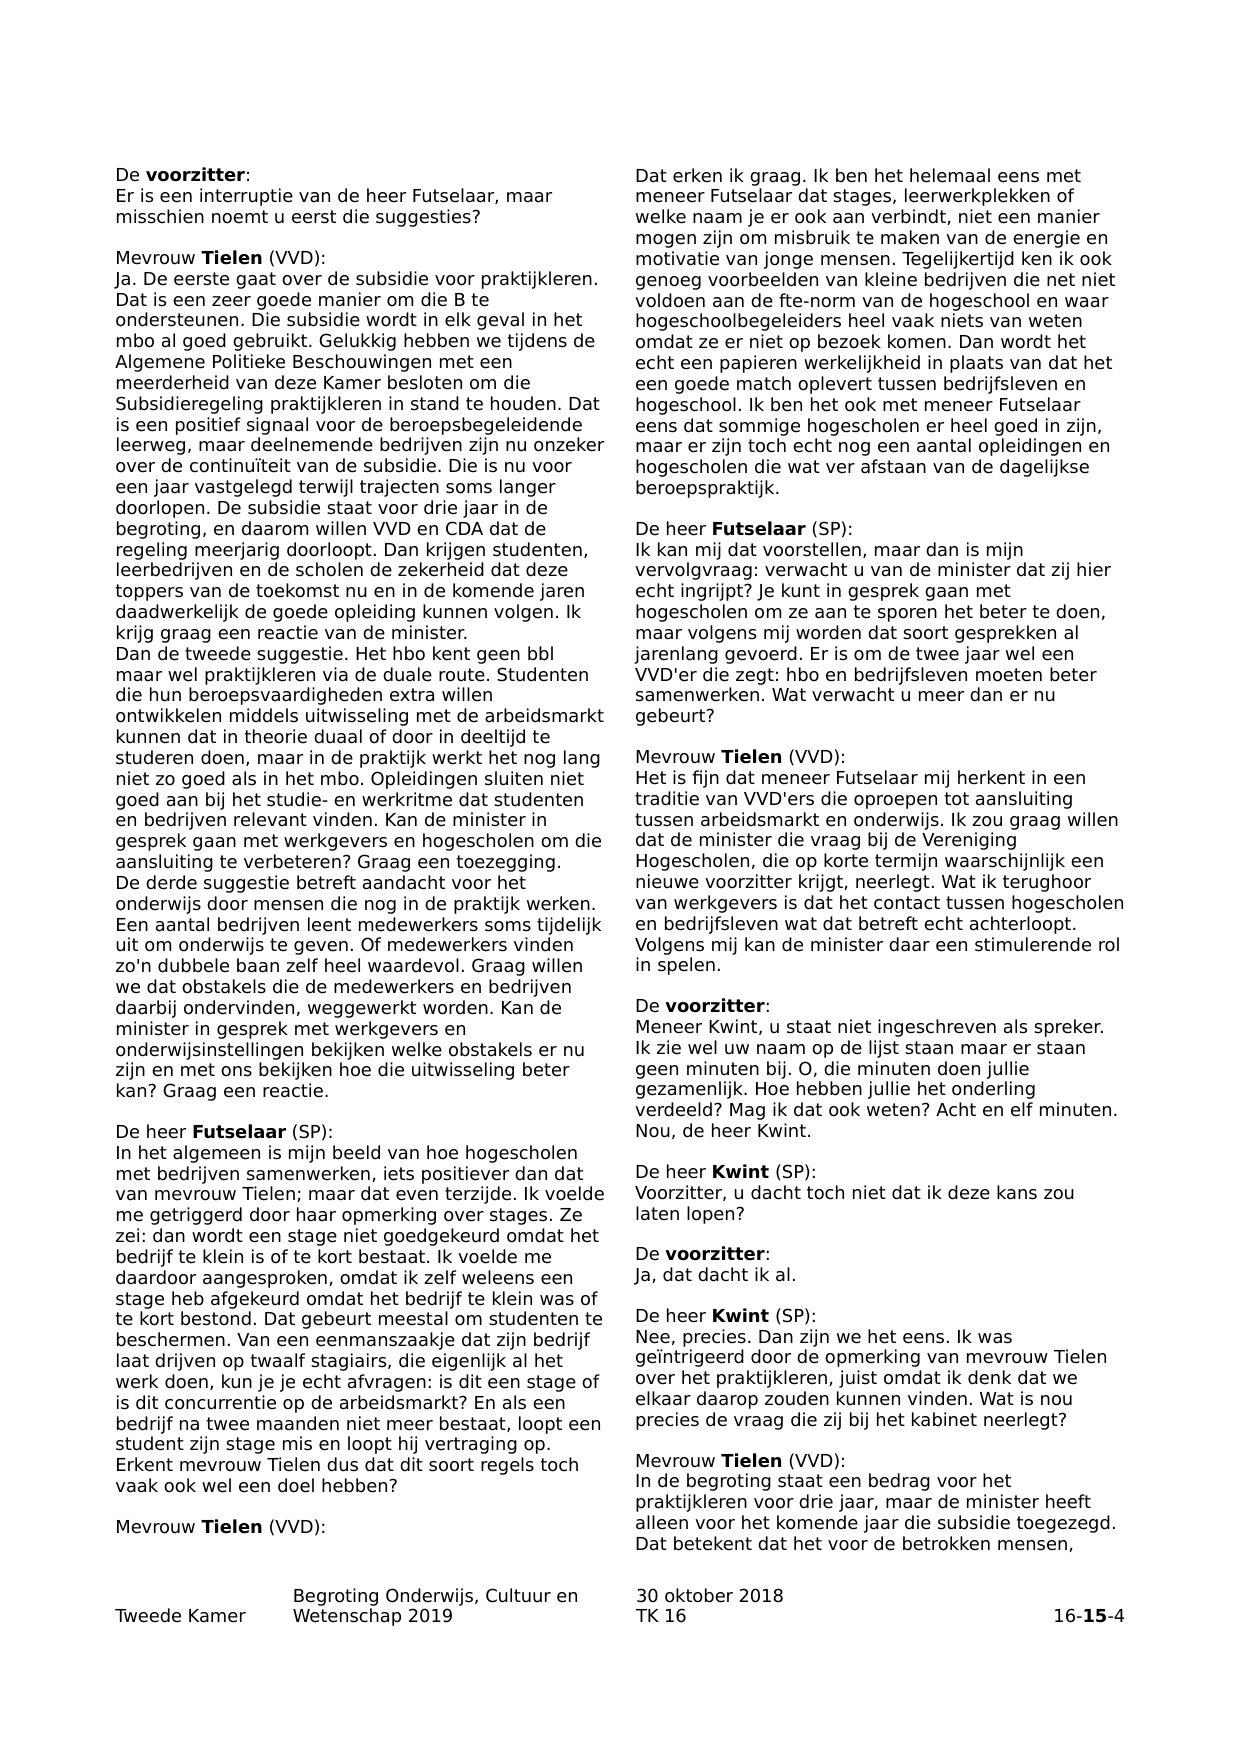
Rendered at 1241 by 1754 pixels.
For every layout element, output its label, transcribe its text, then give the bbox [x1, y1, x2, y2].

text De heer Futselaar (SP): [635, 519, 1125, 539]
text De derde suggestie betreft aandacht voor het onderwijs door mensen die nog in de praktijk werken. Een aantal bedrijven leent medewerkers soms tijdelijk uit om onderwijs te geven. Of medewerkers vinden zo'n dubbele baan zelf heel waardevol. Graag willen we dat obstakels die de medewerkers en bedrijven daarbij ondervinden, weggewerkt worden. Kan de minister in gesprek met werkgevers en onderwijsinstellingen bekijken welke obstakels er nu zijn en met ons bekijken hoe die uitwisseling beter kan? Graag een reactie. [115, 873, 605, 1102]
text Het is fijn dat meneer Futselaar mij herkent in een traditie van VVD'ers die oproepen tot aansluiting tussen arbeidsmarkt en onderwijs. Ik zou graag willen dat de minister die vraag bij de Vereniging Hogescholen, die op korte termijn waarschijnlijk een nieuwe voorzitter krijgt, neerlegt. Wat ik terughoor van werkgevers is dat het contact tussen hogescholen en bedrijfsleven wat dat betreft echt achterloopt. Volgens mij kan de minister daar een stimulerende rol in spelen. [635, 768, 1125, 976]
text In het algemeen is mijn beeld van hoe hogescholen met bedrijven samenwerken, iets positiever dan dat van mevrouw Tielen; maar dat even terzijde. Ik voelde me getriggerd door haar opmerking over stages. Ze zei: dan wordt een stage niet goedgekeurd omdat het bedrijf te klein is of te kort bestaat. Ik voelde me daardoor aangesproken, omdat ik zelf weleens een stage heb afgekeurd omdat het bedrijf te klein was of te kort bestond. Dat gebeurt meestal om studenten te beschermen. Van een eenmanszaakje dat zijn bedrijf laat drijven op twaalf stagiairs, die eigenlijk al het werk doen, kun je je echt afvragen: is dit een stage of is dit concurrentie op de arbeidsmarkt? En als een bedrijf na twee maanden niet meer bestaat, loopt een student zijn stage mis en loopt hij vertraging op. Erkent mevrouw Tielen dus dat dit soort regels toch vaak ook wel een doel hebben? [115, 1142, 605, 1497]
text Meneer Kwint, u staat niet ingeschreven als spreker. Ik zie wel uw naam op de lijst staan maar er staan geen minuten bij. O, die minuten doen jullie gezamenlijk. Hoe hebben jullie het onderling verdeeld? Mag ik dat ook weten? Acht en elf minuten. Nou, de heer Kwint. [635, 1017, 1125, 1142]
text Mevrouw Tielen (VVD): [635, 747, 1125, 768]
text Mevrouw Tielen (VVD): [635, 1451, 1125, 1471]
text In de begroting staat een bedrag voor het praktijkleren voor drie jaar, maar de minister heeft alleen voor het komende jaar die subsidie toegezegd. Dat betekent dat het voor de betrokken mensen, [635, 1471, 1125, 1554]
text Voorzitter, u dacht toch niet dat ik deze kans zou laten lopen? [635, 1182, 1125, 1224]
text Dat erken ik graag. Ik ben het helemaal eens met meneer Futselaar dat stages, leerwerkplekken of welke naam je er ook aan verbindt, niet een manier mogen zijn om misbruik te maken van de energie en motivatie van jonge mensen. Tegelijkertijd ken ik ook genoeg voorbeelden van kleine bedrijven die net niet voldoen aan de fte-norm van de hogeschool en waar hogeschoolbegeleiders heel vaak niets van weten omdat ze er niet op bezoek komen. Dan wordt het echt een papieren werkelijkheid in plaats van dat het een goede match oplevert tussen bedrijfsleven en hogeschool. Ik ben het ook met meneer Futselaar eens dat sommige hogescholen er heel goed in zijn, maar er zijn toch echt nog een aantal opleidingen en hogescholen die wat ver afstaan van de dagelijkse beroepspraktijk. [635, 165, 1125, 499]
text Er is een interruptie van de heer Futselaar, maar misschien noemt u eerst die suggesties? [115, 186, 605, 228]
text Ja, dat dacht ik al. [635, 1265, 1125, 1286]
text De voorzitter: [635, 996, 1125, 1017]
text De heer Kwint (SP): [635, 1306, 1125, 1326]
text Nee, precies. Dan zijn we het eens. Ik was geïntrigeerd door de opmerking van mevrouw Tielen over het praktijkleren, juist omdat ik denk dat we elkaar daarop zouden kunnen vinden. Wat is nou precies de vraag die zij bij het kabinet neerlegt? [635, 1326, 1125, 1431]
text De voorzitter: [115, 165, 605, 186]
text De heer Futselaar (SP): [115, 1122, 605, 1142]
text Ja. De eerste gaat over de subsidie voor praktijkleren. Dat is een zeer goede manier om die B te ondersteunen. Die subsidie wordt in elk geval in het mbo al goed gebruikt. Gelukkig hebben we tijdens de Algemene Politieke Beschouwingen met een meerderheid van deze Kamer besloten om die Subsidieregeling praktijkleren in stand te houden. Dat is een positief signaal voor de beroepsbegeleidende leerweg, maar deelnemende bedrijven zijn nu onzeker over de continuïteit van de subsidie. Die is nu voor een jaar vastgelegd terwijl trajecten soms langer doorlopen. De subsidie staat voor drie jaar in de begroting, en daarom willen VVD en CDA dat de regeling meerjarig doorloopt. Dan krijgen studenten, leerbedrijven en de scholen de zekerheid dat deze toppers van de toekomst nu en in de komende jaren daadwerkelijk de goede opleiding kunnen volgen. Ik krijg graag een reactie van de minister. [115, 268, 605, 643]
text Mevrouw Tielen (VVD): [115, 1517, 605, 1537]
text De heer Kwint (SP): [635, 1162, 1125, 1182]
text Ik kan mij dat voorstellen, maar dan is mijn vervolgvraag: verwacht u van de minister dat zij hier echt ingrijpt? Je kunt in gesprek gaan met hogescholen om ze aan te sporen het beter te doen, maar volgens mij worden dat soort gesprekken al jarenlang gevoerd. Er is om de twee jaar wel een VVD'er die zegt: hbo en bedrijfsleven moeten beter samenwerken. Wat verwacht u meer dan er nu gebeurt? [635, 539, 1125, 727]
text De voorzitter: [635, 1244, 1125, 1265]
text Dan de tweede suggestie. Het hbo kent geen bbl maar wel praktijkleren via de duale route. Studenten die hun beroepsvaardigheden extra willen ontwikkelen middels uitwisseling met de arbeidsmarkt kunnen dat in theorie duaal of door in deeltijd te studeren doen, maar in de praktijk werkt het nog lang niet zo goed als in het mbo. Opleidingen sluiten niet goed aan bij het studie- en werkritme dat studenten en bedrijven relevant vinden. Kan de minister in gesprek gaan met werkgevers en hogescholen om die aansluiting te verbeteren? Graag een toezegging. [115, 643, 605, 873]
text Mevrouw Tielen (VVD): [115, 248, 605, 268]
